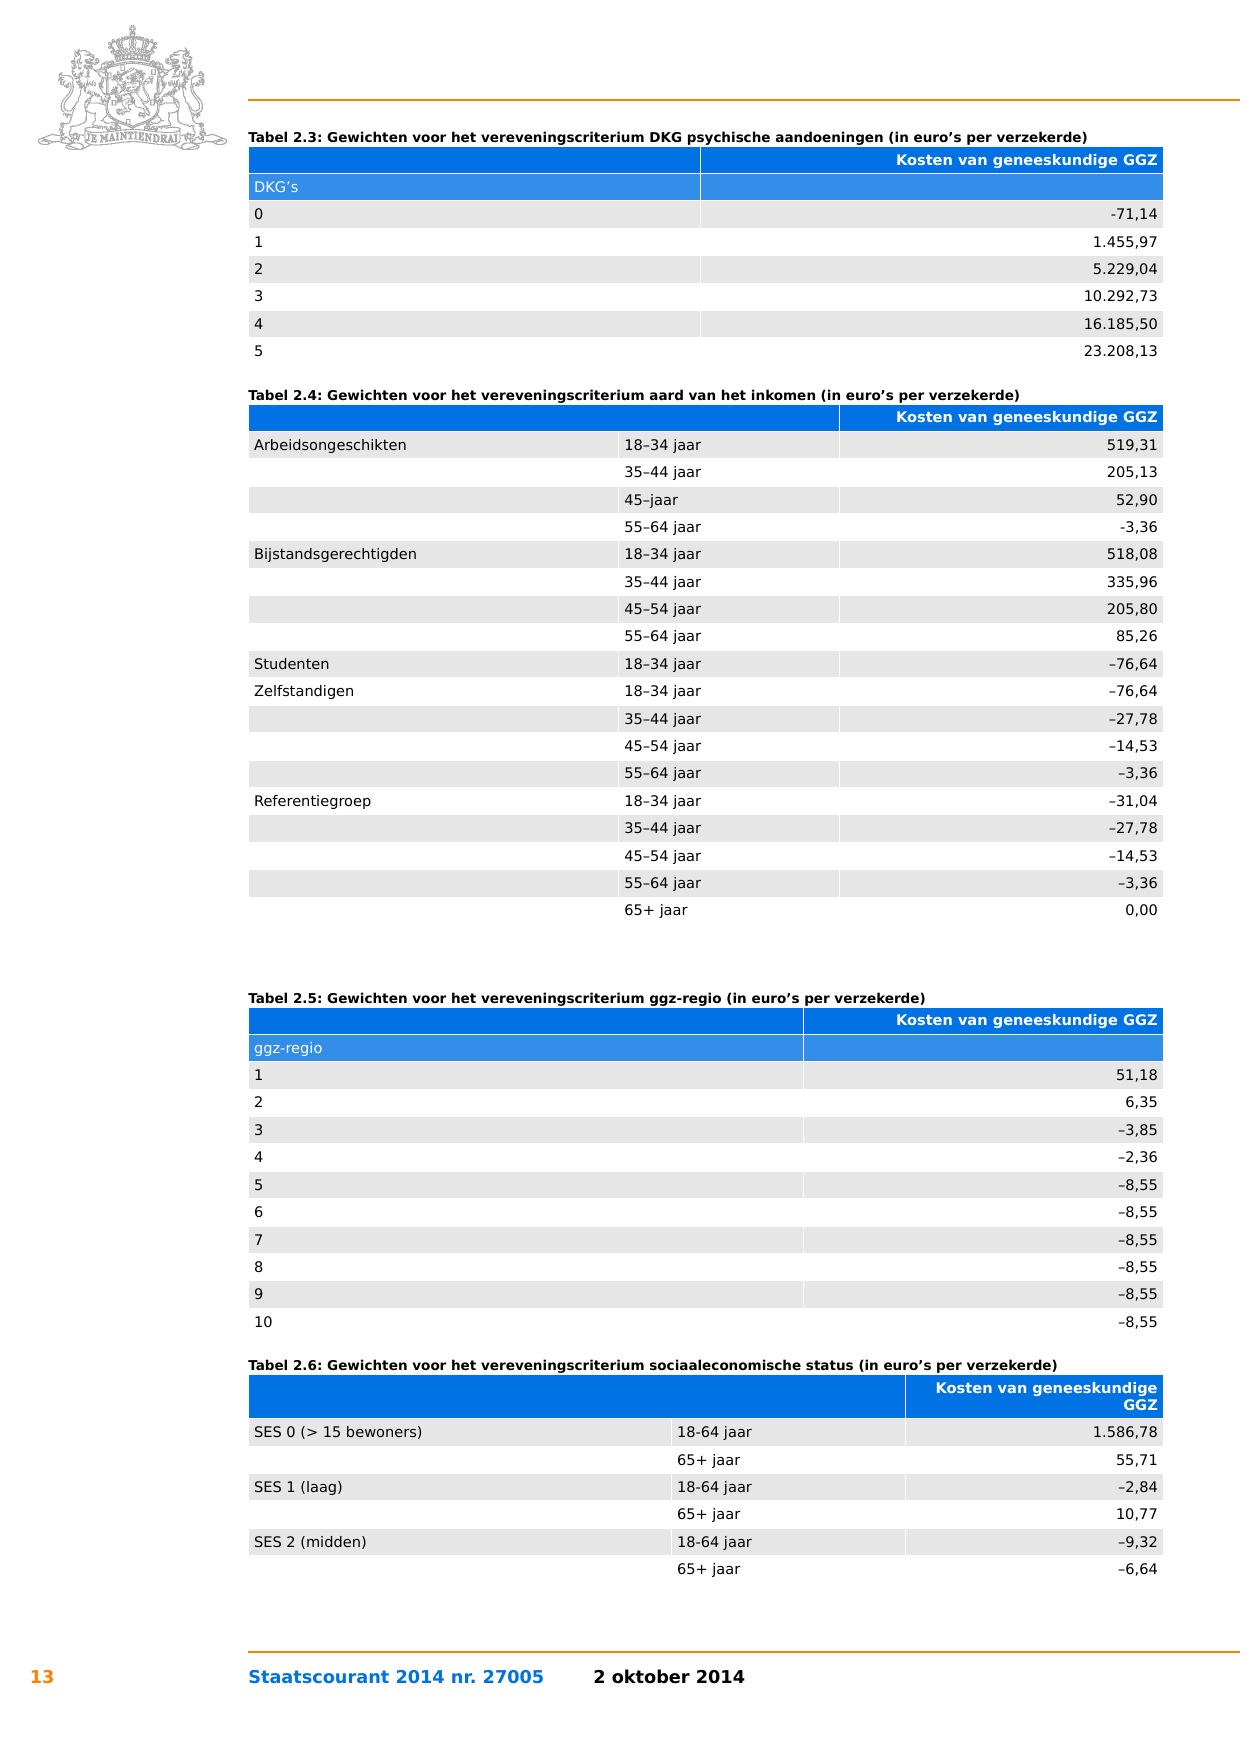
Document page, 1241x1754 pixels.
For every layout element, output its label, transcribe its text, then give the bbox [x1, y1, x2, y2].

table_cell –76,64 [840, 651, 1163, 677]
table_cell Kosten van geneeskundige GGZ [906, 1375, 1163, 1418]
table_cell 35–44 jaar [619, 569, 839, 595]
table_cell [249, 1447, 671, 1473]
table_cell 65+ jaar [672, 1501, 905, 1528]
picture [38, 25, 227, 150]
table_cell Arbeidsongeschikten [249, 432, 618, 458]
table_header Tabel 2.3: Gewichten voor het vereveningscriterium DKG psychische aandoeningen (in euro’s per verzekerde) [248, 130, 1163, 146]
table_cell 45–jaar [619, 487, 839, 513]
table_cell 18–34 jaar [619, 679, 839, 705]
table_cell 5.229,04 [701, 256, 1163, 283]
table_cell 65+ jaar [672, 1556, 905, 1583]
table_cell 35–44 jaar [619, 815, 839, 842]
table_cell 519,31 [840, 432, 1163, 458]
table_cell 205,13 [840, 459, 1163, 486]
table_cell –76,64 [840, 679, 1163, 705]
table_cell 205,80 [840, 596, 1163, 623]
table_cell [249, 870, 618, 897]
table_cell 55–64 jaar [619, 514, 839, 540]
table_cell 5 [249, 339, 700, 365]
table_cell 55,71 [906, 1447, 1163, 1473]
table_cell –8,55 [804, 1227, 1163, 1253]
table_cell [249, 815, 618, 842]
table_cell 3 [249, 284, 700, 310]
table_cell SES 1 (laag) [249, 1474, 671, 1500]
table_cell 18-64 jaar [672, 1419, 905, 1446]
table_cell 1.455,97 [701, 229, 1163, 255]
table_cell 2 [249, 1090, 803, 1116]
table_cell 5 [249, 1172, 803, 1198]
table_cell 1.586,78 [906, 1419, 1163, 1446]
table_cell 2 [249, 256, 700, 283]
table_header Tabel 2.4: Gewichten voor het vereveningscriterium aard van het inkomen (in euro’s per verzekerde) [248, 388, 1163, 403]
table_cell 1 [249, 1062, 803, 1089]
table_header Tabel 2.6: Gewichten voor het vereveningscriterium sociaaleconomische status (in euro’s per verzekerde) [248, 1358, 1163, 1374]
table_cell [249, 147, 700, 173]
table_cell –3,85 [804, 1117, 1163, 1143]
table_cell 16.185,50 [701, 311, 1163, 337]
table_cell –3,36 [840, 761, 1163, 787]
table_cell 65+ jaar [619, 898, 839, 924]
table_cell [249, 898, 618, 924]
table_cell [249, 514, 618, 540]
table_cell 518,08 [840, 541, 1163, 568]
table_cell 23.208,13 [701, 339, 1163, 365]
table_cell 9 [249, 1281, 803, 1308]
table_cell –2,36 [804, 1145, 1163, 1171]
table_cell –6,64 [906, 1556, 1163, 1583]
table_cell 51,18 [804, 1062, 1163, 1089]
table_cell Kosten van geneeskundige GGZ [701, 147, 1163, 173]
table_cell 1 [249, 229, 700, 255]
table_cell 55–64 jaar [619, 761, 839, 787]
table_cell 18-64 jaar [672, 1474, 905, 1500]
table_cell -71,14 [701, 201, 1163, 228]
table_cell 6,35 [804, 1090, 1163, 1116]
table_cell Zelfstandigen [249, 679, 618, 705]
table_cell -3,36 [840, 514, 1163, 540]
table_cell –31,04 [840, 788, 1163, 814]
table_cell Referentiegroep [249, 788, 618, 814]
table_cell [249, 624, 618, 650]
table_cell [249, 1556, 671, 1583]
table_cell ggz-regio [249, 1035, 803, 1061]
table_cell 65+ jaar [672, 1447, 905, 1473]
table_cell [249, 405, 839, 431]
table_cell –27,78 [840, 706, 1163, 732]
table_cell Kosten van geneeskundige GGZ [804, 1008, 1163, 1034]
table_cell [249, 1375, 905, 1418]
table_cell [249, 596, 618, 623]
table_cell 10 [249, 1309, 803, 1335]
table_cell [249, 1501, 671, 1528]
table_cell [249, 459, 618, 486]
table_cell [249, 733, 618, 759]
table_cell –14,53 [840, 843, 1163, 869]
table_cell [249, 843, 618, 869]
table_cell –8,55 [804, 1172, 1163, 1198]
table_cell [804, 1035, 1163, 1061]
table_cell 35–44 jaar [619, 706, 839, 732]
table_cell –8,55 [804, 1309, 1163, 1335]
table_cell [249, 706, 618, 732]
table_cell 8 [249, 1254, 803, 1280]
table_cell 18–34 jaar [619, 432, 839, 458]
table_cell 45–54 jaar [619, 843, 839, 869]
table_cell 45–54 jaar [619, 733, 839, 759]
table_cell 4 [249, 1145, 803, 1171]
table_cell Bijstandsgerechtigden [249, 541, 618, 568]
table_cell Kosten van geneeskundige GGZ [840, 405, 1163, 431]
table_cell 0,00 [840, 898, 1163, 924]
table_cell 45–54 jaar [619, 596, 839, 623]
table_cell –9,32 [906, 1529, 1163, 1555]
table_cell 52,90 [840, 487, 1163, 513]
table_cell –27,78 [840, 815, 1163, 842]
table_cell –2,84 [906, 1474, 1163, 1500]
table_cell Studenten [249, 651, 618, 677]
table_cell 55–64 jaar [619, 870, 839, 897]
table_cell –3,36 [840, 870, 1163, 897]
table_cell 18-64 jaar [672, 1529, 905, 1555]
table_cell [249, 569, 618, 595]
table_cell 4 [249, 311, 700, 337]
table_cell 18–34 jaar [619, 788, 839, 814]
table_cell DKG’s [249, 174, 700, 200]
table_cell [249, 1008, 803, 1034]
table_cell 10,77 [906, 1501, 1163, 1528]
table_cell –8,55 [804, 1281, 1163, 1308]
table_cell 335,96 [840, 569, 1163, 595]
table_cell [701, 174, 1163, 200]
table_cell SES 0 (> 15 bewoners) [249, 1419, 671, 1446]
table_cell 55–64 jaar [619, 624, 839, 650]
table_cell 0 [249, 201, 700, 228]
table_cell 18–34 jaar [619, 541, 839, 568]
table_cell –8,55 [804, 1199, 1163, 1226]
table_cell SES 2 (midden) [249, 1529, 671, 1555]
table_cell 7 [249, 1227, 803, 1253]
table_cell 35–44 jaar [619, 459, 839, 486]
table_cell [249, 487, 618, 513]
table_cell 18–34 jaar [619, 651, 839, 677]
table_header Tabel 2.5: Gewichten voor het vereveningscriterium ggz-regio (in euro’s per verzekerde) [248, 991, 1163, 1006]
table_cell –8,55 [804, 1254, 1163, 1280]
table_cell 85,26 [840, 624, 1163, 650]
table_cell 10.292,73 [701, 284, 1163, 310]
table_cell 3 [249, 1117, 803, 1143]
table_cell [249, 761, 618, 787]
table_cell –14,53 [840, 733, 1163, 759]
table_cell 6 [249, 1199, 803, 1226]
